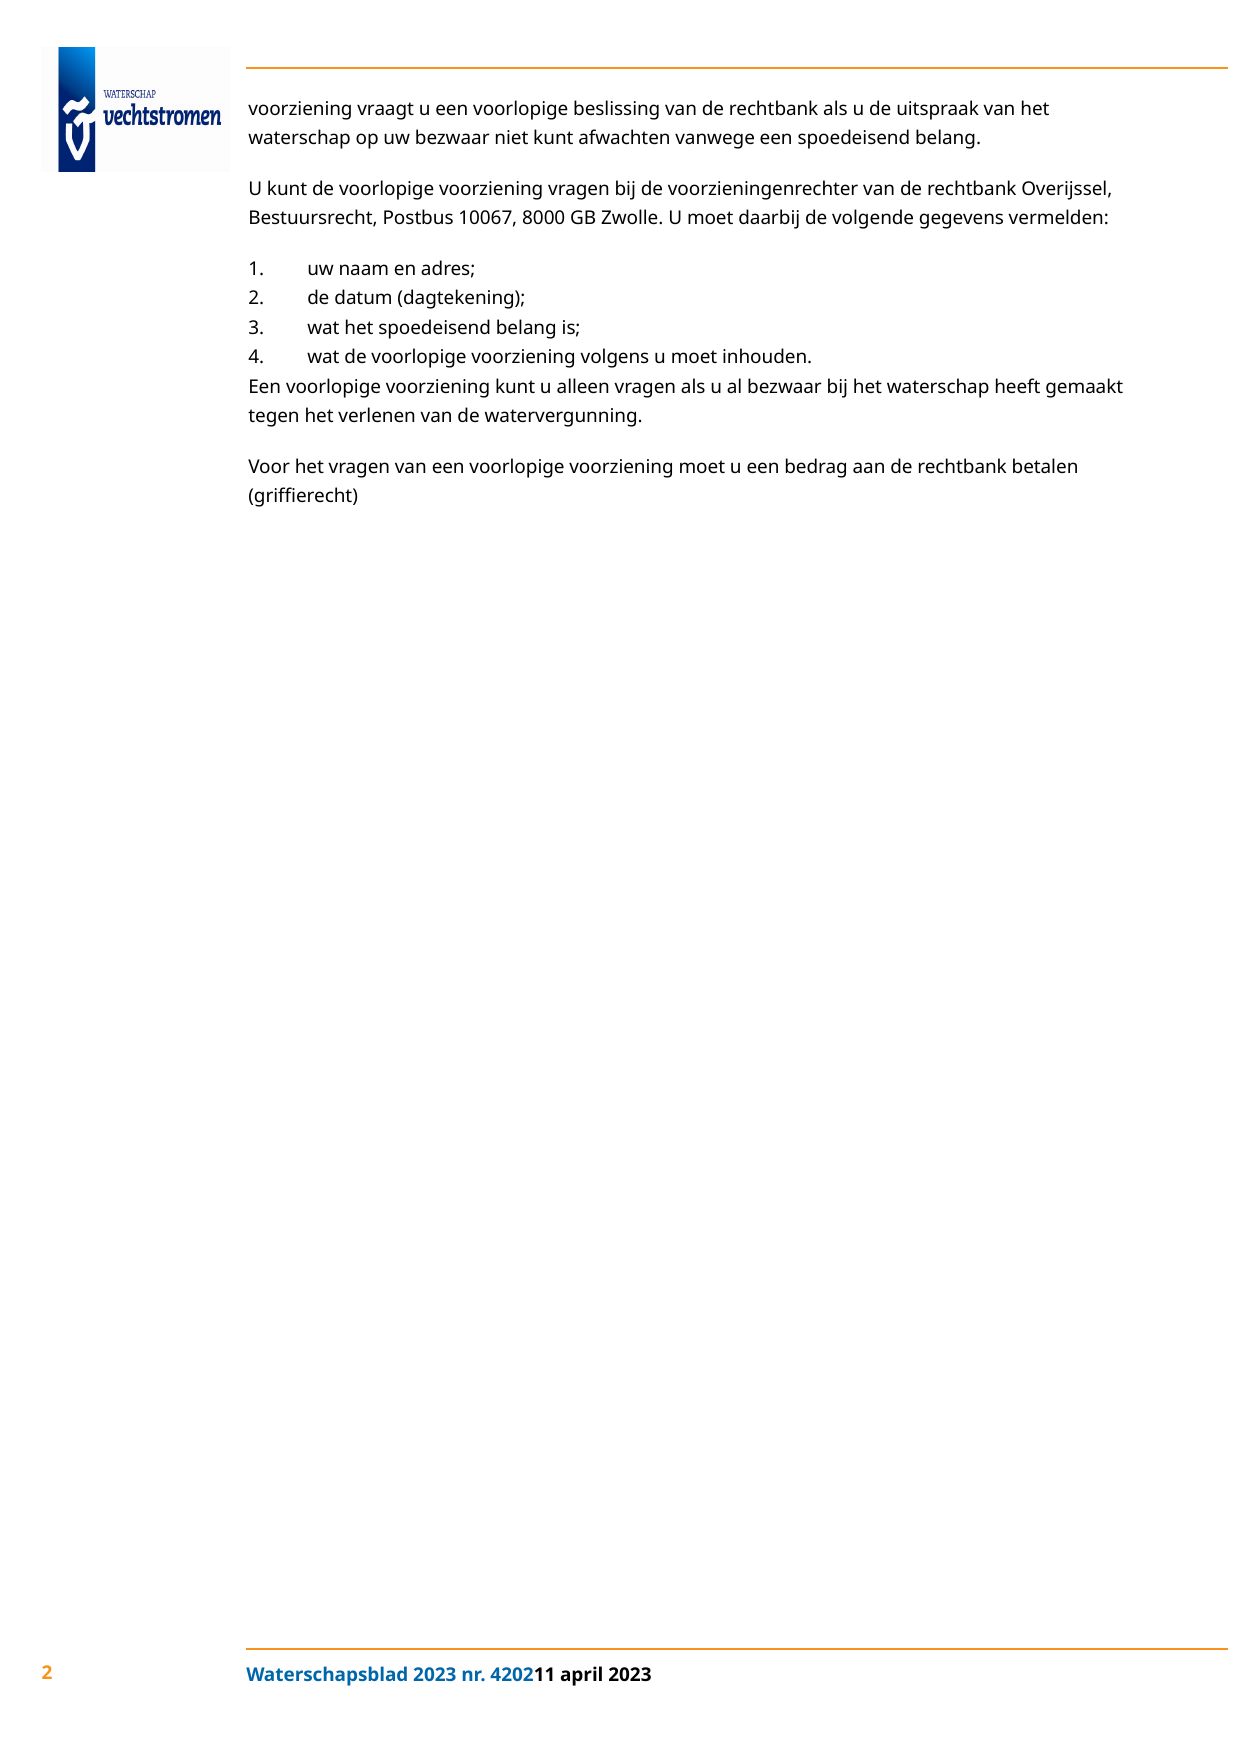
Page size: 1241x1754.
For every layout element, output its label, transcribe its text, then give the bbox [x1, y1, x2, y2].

text Een voorlopige voorziening kunt u alleen vragen als u al bezwaar bij het waterschap heeft gemaakt tegen het verlenen van de watervergunning. [248, 373, 1152, 428]
list wat het spoedeisend belang is; [248, 314, 1152, 340]
list de datum (dagtekening); [248, 284, 1152, 310]
picture [41, 47, 231, 172]
text voorziening vraagt u een voorlopige beslissing van de rechtbank als u de uitspraak van het waterschap op uw bezwaar niet kunt afwachten vanwege een spoedeisend belang. [248, 95, 1152, 150]
list uw naam en adres; [248, 255, 1152, 281]
list wat de voorlopige voorziening volgens u moet inhouden. [248, 343, 1152, 369]
text Voor het vragen van een voorlopige voorziening moet u een bedrag aan de rechtbank betalen (griffierecht) [248, 453, 1152, 508]
text U kunt de voorlopige voorziening vragen bij de voorzieningenrechter van de rechtbank Overijssel, Bestuursrecht, Postbus 10067, 8000 GB Zwolle. U moet daarbij de volgende gegevens vermelden: [248, 175, 1152, 230]
